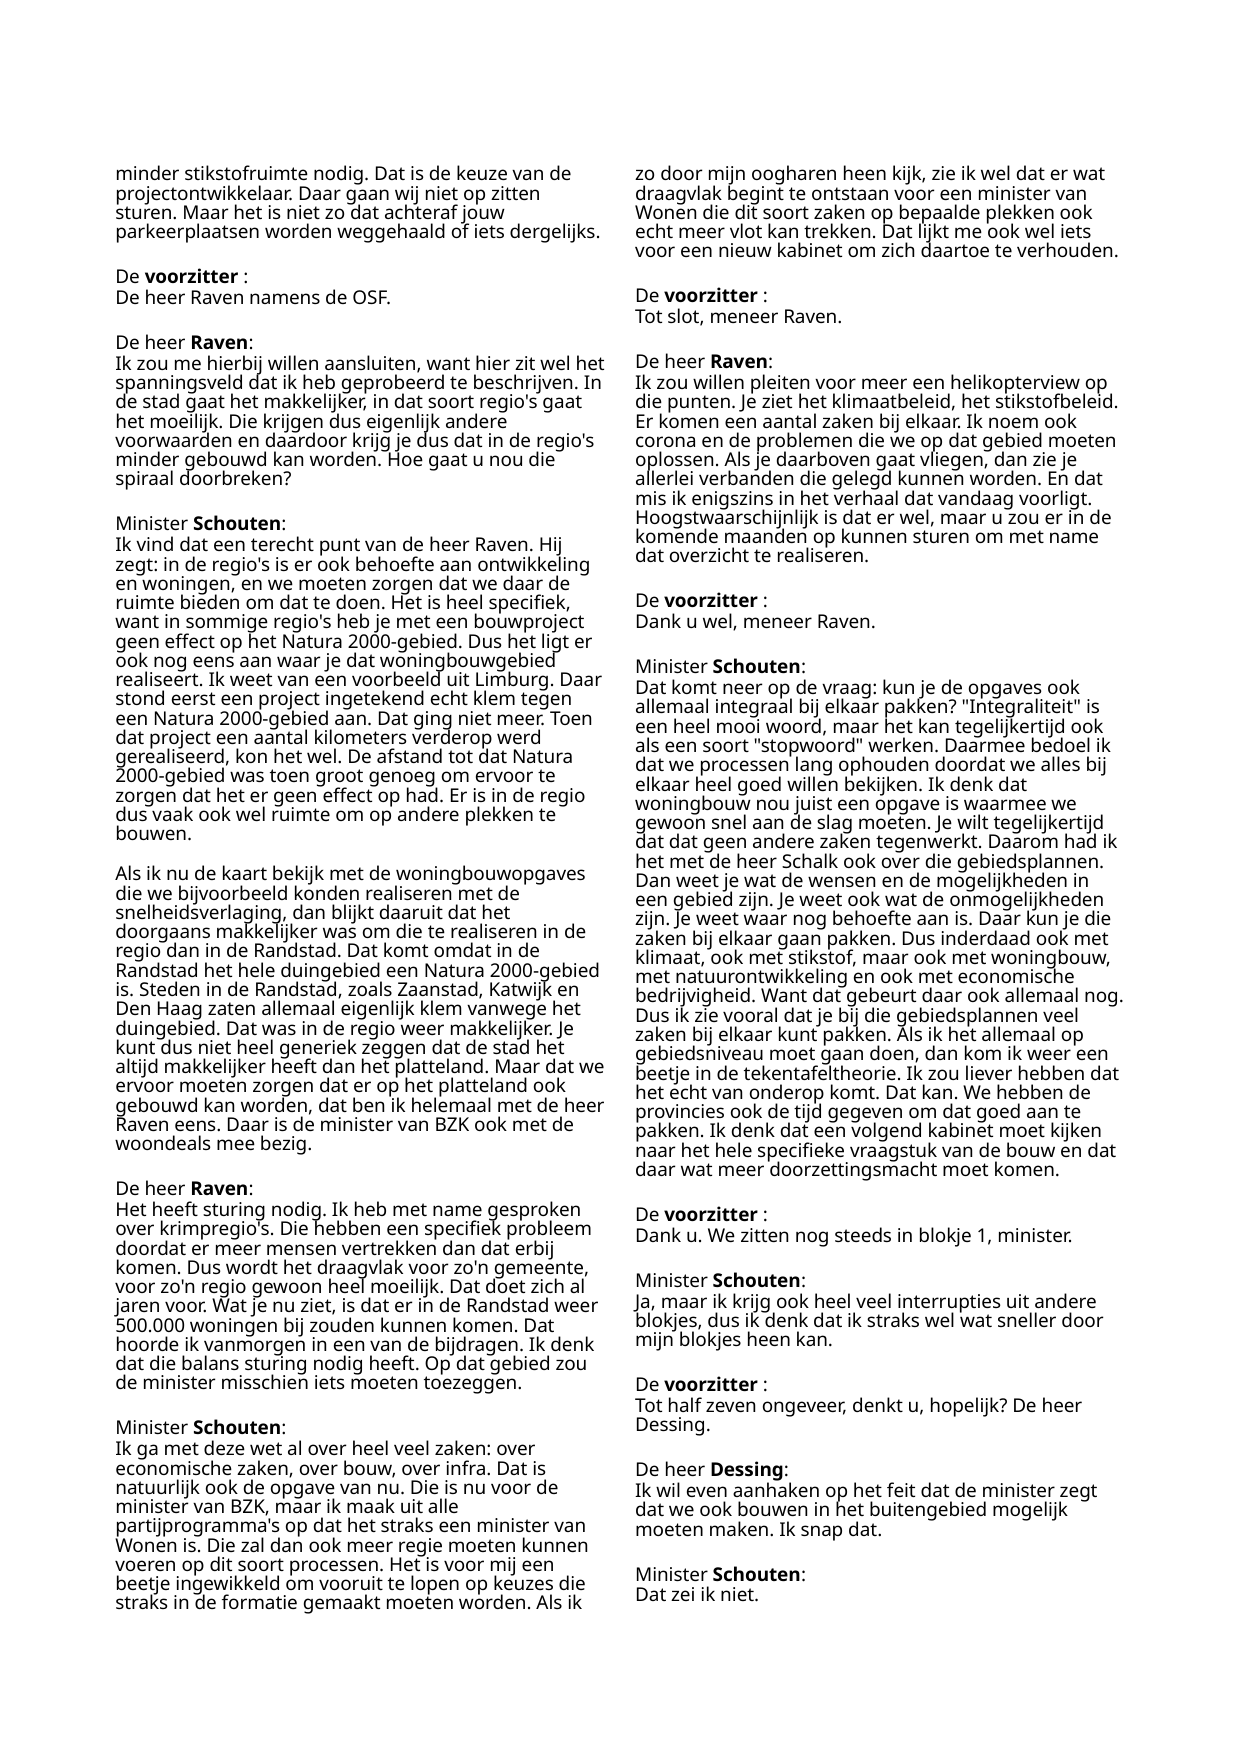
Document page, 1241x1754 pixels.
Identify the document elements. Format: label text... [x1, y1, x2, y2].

text De heer Raven: [115, 329, 605, 355]
text Dat komt neer op de vraag: kun je de opgaves ook allemaal integraal bij elkaar pakken? "Integraliteit" is een heel mooi woord, maar het kan tegelijkertijd ook als een soort "stopwoord" werken. Daarmee bedoel ik dat we processen lang ophouden doordat we alles bij elkaar heel goed willen bekijken. Ik denk dat woningbouw nou juist een opgave is waarmee we gewoon snel aan de slag moeten. Je wilt tegelijkertijd dat dat geen andere zaken tegenwerkt. Daarom had ik het met de heer Schalk ook over die gebiedsplannen. Dan weet je wat de wensen en de mogelijkheden in een gebied zijn. Je weet ook wat de onmogelijkheden zijn. Je weet waar nog behoefte aan is. Daar kun je die zaken bij elkaar gaan pakken. Dus inderdaad ook met klimaat, ook met stikstof, maar ook met woningbouw, met natuurontwikkeling en ook met economische bedrijvigheid. Want dat gebeurt daar ook allemaal nog. Dus ik zie vooral dat je bij die gebiedsplannen veel zaken bij elkaar kunt pakken. Als ik het allemaal op gebiedsniveau moet gaan doen, dan kom ik weer een beetje in de tekentafeltheorie. Ik zou liever hebben dat het echt van onderop komt. Dat kan. We hebben de provincies ook de tijd gegeven om dat goed aan te pakken. Ik denk dat een volgend kabinet moet kijken naar het hele specifieke vraagstuk van de bouw en dat daar wat meer doorzettingsmacht moet komen. [635, 679, 1125, 1180]
text Minister Schouten: [115, 511, 605, 536]
text De voorzitter : [635, 282, 1125, 308]
text De voorzitter : [115, 263, 605, 289]
text Ja, maar ik krijg ook heel veel interrupties uit andere blokjes, dus ik denk dat ik straks wel wat sneller door mijn blokjes heen kan. [635, 1293, 1125, 1350]
text Tot slot, meneer Raven. [635, 308, 1125, 327]
text minder stikstofruimte nodig. Dat is de keuze van de projectontwikkelaar. Daar gaan wij niet op zitten sturen. Maar het is niet zo dat achteraf jouw parkeerplaatsen worden weggehaald of iets dergelijks. [115, 165, 605, 242]
text Ik zou willen pleiten voor meer een helikopterview op die punten. Je ziet het klimaatbeleid, het stikstofbeleid. Er komen een aantal zaken bij elkaar. Ik noem ook corona en de problemen die we op dat gebied moeten oplossen. Als je daarboven gaat vliegen, dan zie je allerlei verbanden die gelegd kunnen worden. En dat mis ik enigszins in het verhaal dat vandaag voorligt. Hoogstwaarschijnlijk is dat er wel, maar u zou er in de komende maanden op kunnen sturen om met name dat overzicht te realiseren. [635, 374, 1125, 567]
text Ik vind dat een terecht punt van de heer Raven. Hij zegt: in de regio's is er ook behoefte aan ontwikkeling en woningen, en we moeten zorgen dat we daar de ruimte bieden om dat te doen. Het is heel specifiek, want in sommige regio's heb je met een bouwproject geen effect op het Natura 2000-gebied. Dus het ligt er ook nog eens aan waar je dat woningbouwgebied realiseert. Ik weet van een voorbeeld uit Limburg. Daar stond eerst een project ingetekend echt klem tegen een Natura 2000-gebied aan. Dat ging niet meer. Toen dat project een aantal kilometers verderop werd gerealiseerd, kon het wel. De afstand tot dat Natura 2000-gebied was toen groot genoeg om ervoor te zorgen dat het er geen effect op had. Er is in de regio dus vaak ook wel ruimte om op andere plekken te bouwen. [115, 536, 605, 844]
text Ik zou me hierbij willen aansluiten, want hier zit wel het spanningsveld dat ik heb geprobeerd te beschrijven. In de stad gaat het makkelijker, in dat soort regio's gaat het moeilijk. Die krijgen dus eigenlijk andere voorwaarden en daardoor krijg je dus dat in de regio's minder gebouwd kan worden. Hoe gaat u nou die spiraal doorbreken? [115, 355, 605, 490]
text Dat zei ik niet. [635, 1586, 1125, 1606]
text De heer Raven namens de OSF. [115, 289, 605, 308]
text Ik ga met deze wet al over heel veel zaken: over economische zaken, over bouw, over infra. Dat is natuurlijk ook de opgave van nu. Die is nu voor de minister van BZK, maar ik maak uit alle partijprogramma's op dat het straks een minister van Wonen is. Die zal dan ook meer regie moeten kunnen voeren op dit soort processen. Het is voor mij een beetje ingewikkeld om vooruit te lopen op keuzes die straks in de formatie gemaakt moeten worden. Als ik [115, 1440, 605, 1614]
text Tot half zeven ongeveer, denkt u, hopelijk? De heer Dessing. [635, 1397, 1125, 1436]
text Minister Schouten: [115, 1414, 605, 1440]
text Dank u wel, meneer Raven. [635, 613, 1125, 633]
text De voorzitter : [635, 1201, 1125, 1227]
text De voorzitter : [635, 1371, 1125, 1397]
text zo door mijn oogharen heen kijk, zie ik wel dat er wat draagvlak begint te ontstaan voor een minister van Wonen die dit soort zaken op bepaalde plekken ook echt meer vlot kan trekken. Dat lijkt me ook wel iets voor een nieuw kabinet om zich daartoe te verhouden. [635, 165, 1125, 262]
text Minister Schouten: [635, 1267, 1125, 1293]
text Ik wil even aanhaken op het feit dat de minister zegt dat we ook bouwen in het buitengebied mogelijk moeten maken. Ik snap dat. [635, 1482, 1125, 1540]
text De voorzitter : [635, 588, 1125, 613]
text De heer Raven: [115, 1175, 605, 1201]
text De heer Dessing: [635, 1456, 1125, 1482]
text Als ik nu de kaart bekijk met de woningbouwopgaves die we bijvoorbeeld konden realiseren met de snelheidsverlaging, dan blijkt daaruit dat het doorgaans makkelijker was om die te realiseren in de regio dan in de Randstad. Dat komt omdat in de Randstad het hele duingebied een Natura 2000-gebied is. Steden in de Randstad, zoals Zaanstad, Katwijk en Den Haag zaten allemaal eigenlijk klem vanwege het duingebied. Dat was in de regio weer makkelijker. Je kunt dus niet heel generiek zeggen dat de stad het altijd makkelijker heeft dan het platteland. Maar dat we ervoor moeten zorgen dat er op het platteland ook gebouwd kan worden, dat ben ik helemaal met de heer Raven eens. Daar is de minister van BZK ook met de woondeals mee bezig. [115, 865, 605, 1154]
text Minister Schouten: [635, 653, 1125, 679]
text Het heeft sturing nodig. Ik heb met name gesproken over krimpregio's. Die hebben een specifiek probleem doordat er meer mensen vertrekken dan dat erbij komen. Dus wordt het draagvlak voor zo'n gemeente, voor zo'n regio gewoon heel moeilijk. Dat doet zich al jaren voor. Wat je nu ziet, is dat er in de Randstad weer 500.000 woningen bij zouden kunnen komen. Dat hoorde ik vanmorgen in een van de bijdragen. Ik denk dat die balans sturing nodig heeft. Op dat gebied zou de minister misschien iets moeten toezeggen. [115, 1201, 605, 1394]
text Minister Schouten: [635, 1561, 1125, 1586]
text De heer Raven: [635, 348, 1125, 374]
text Dank u. We zitten nog steeds in blokje 1, minister. [635, 1227, 1125, 1246]
